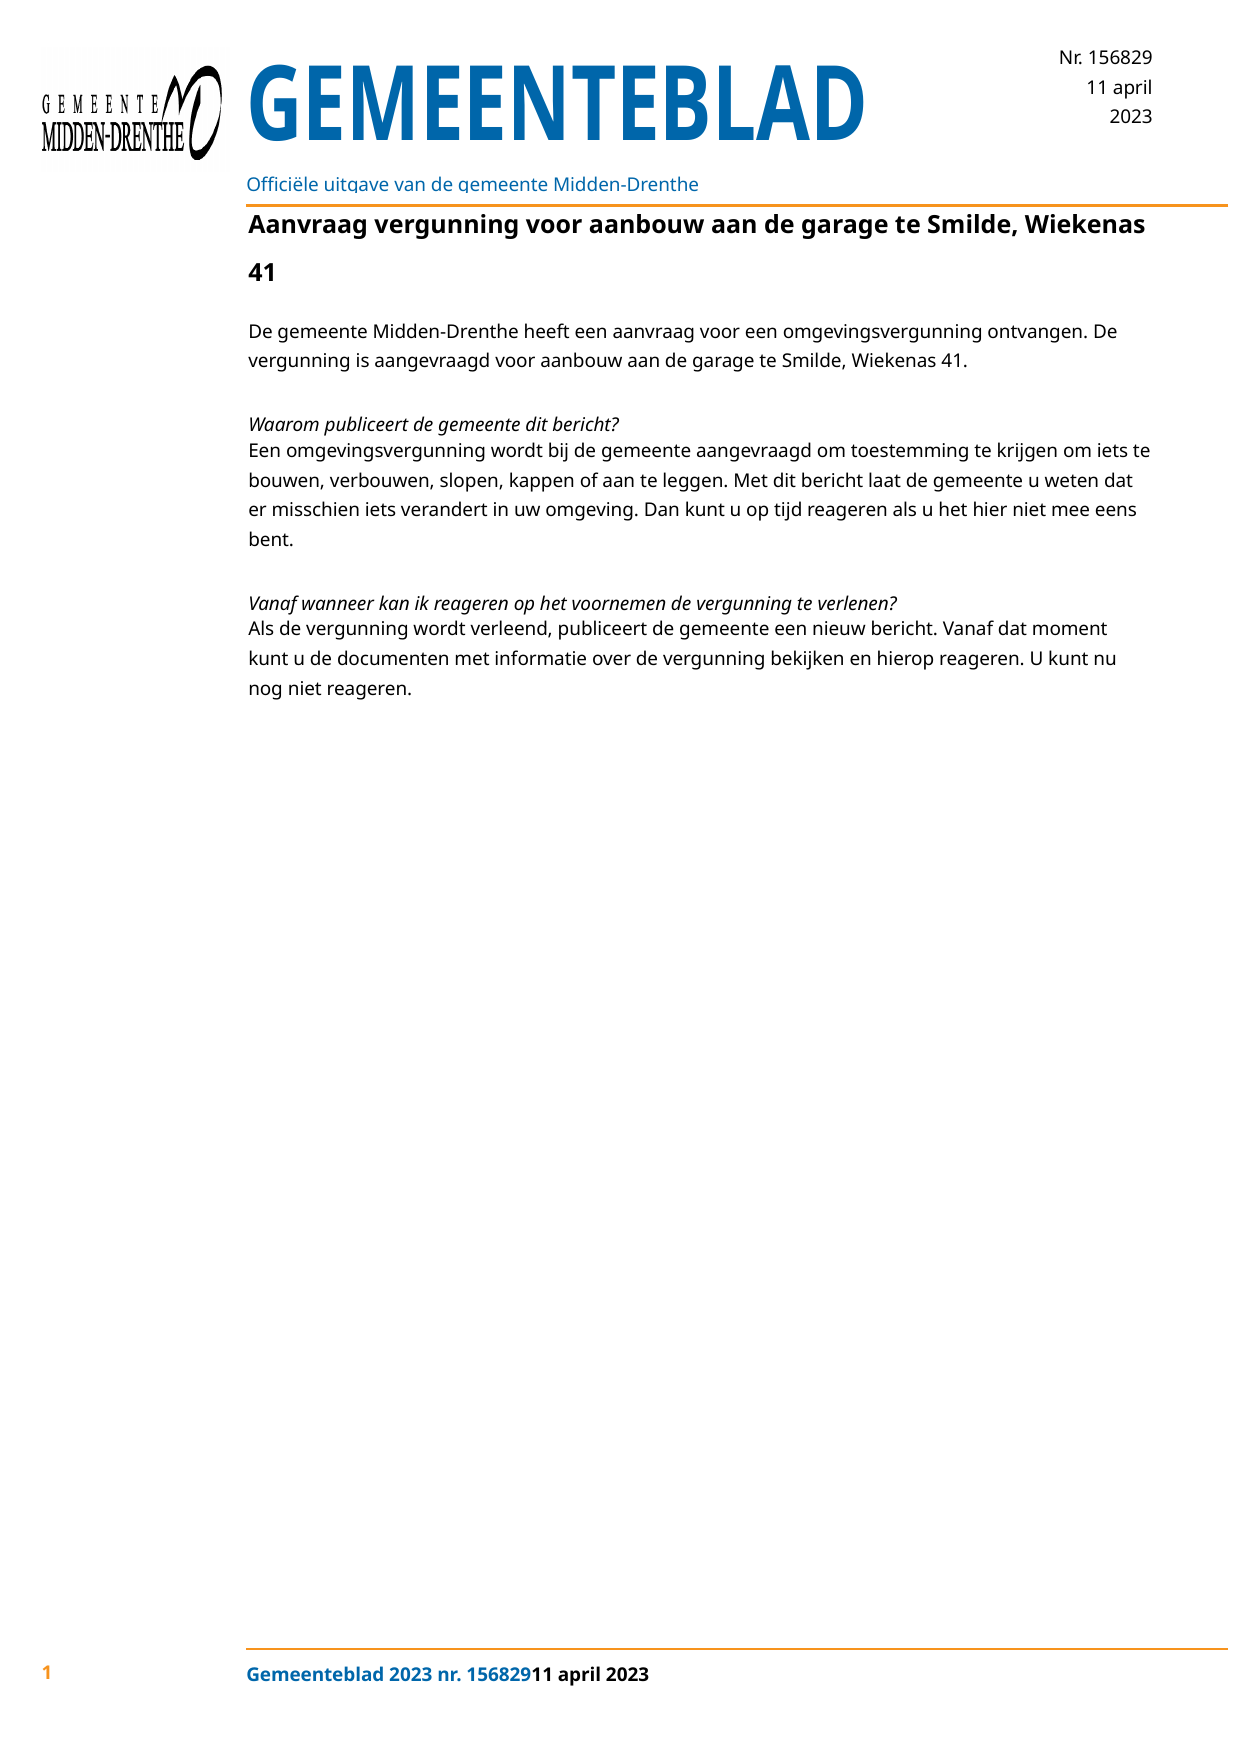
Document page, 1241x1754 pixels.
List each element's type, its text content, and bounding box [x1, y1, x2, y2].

picture [41, 47, 231, 172]
text Een omgevingsvergunning wordt bij de gemeente aangevraagd om toestemming te krijgen om iets te bouwen, verbouwen, slopen, kappen of aan te leggen. Met dit bericht laat de gemeente u weten dat er misschien iets verandert in uw omgeving. Dan kunt u op tijd reageren als u het hier niet mee eens bent. [248, 437, 1152, 552]
text Als de vergunning wordt verleend, publiceert de gemeente een nieuw bericht. Vanaf dat moment kunt u de documenten met informatie over de vergunning bekijken en hierop reageren. U kunt nu nog niet reageren. [248, 616, 1152, 701]
text De gemeente Midden-Drenthe heeft een aanvraag voor een omgevingsvergunning ontvangen. De vergunning is aangevraagd voor aanbouw aan de garage te Smilde, Wiekenas 41. [248, 318, 1152, 373]
text Waarom publiceert de gemeente dit bericht? [248, 411, 1152, 437]
text Vanaf wanneer kan ik reageren op het voornemen de vergunning te verlenen? [248, 590, 1152, 616]
text Aanvraag vergunning voor aanbouw aan de garage te Smilde, Wiekenas 41 [248, 207, 1152, 288]
